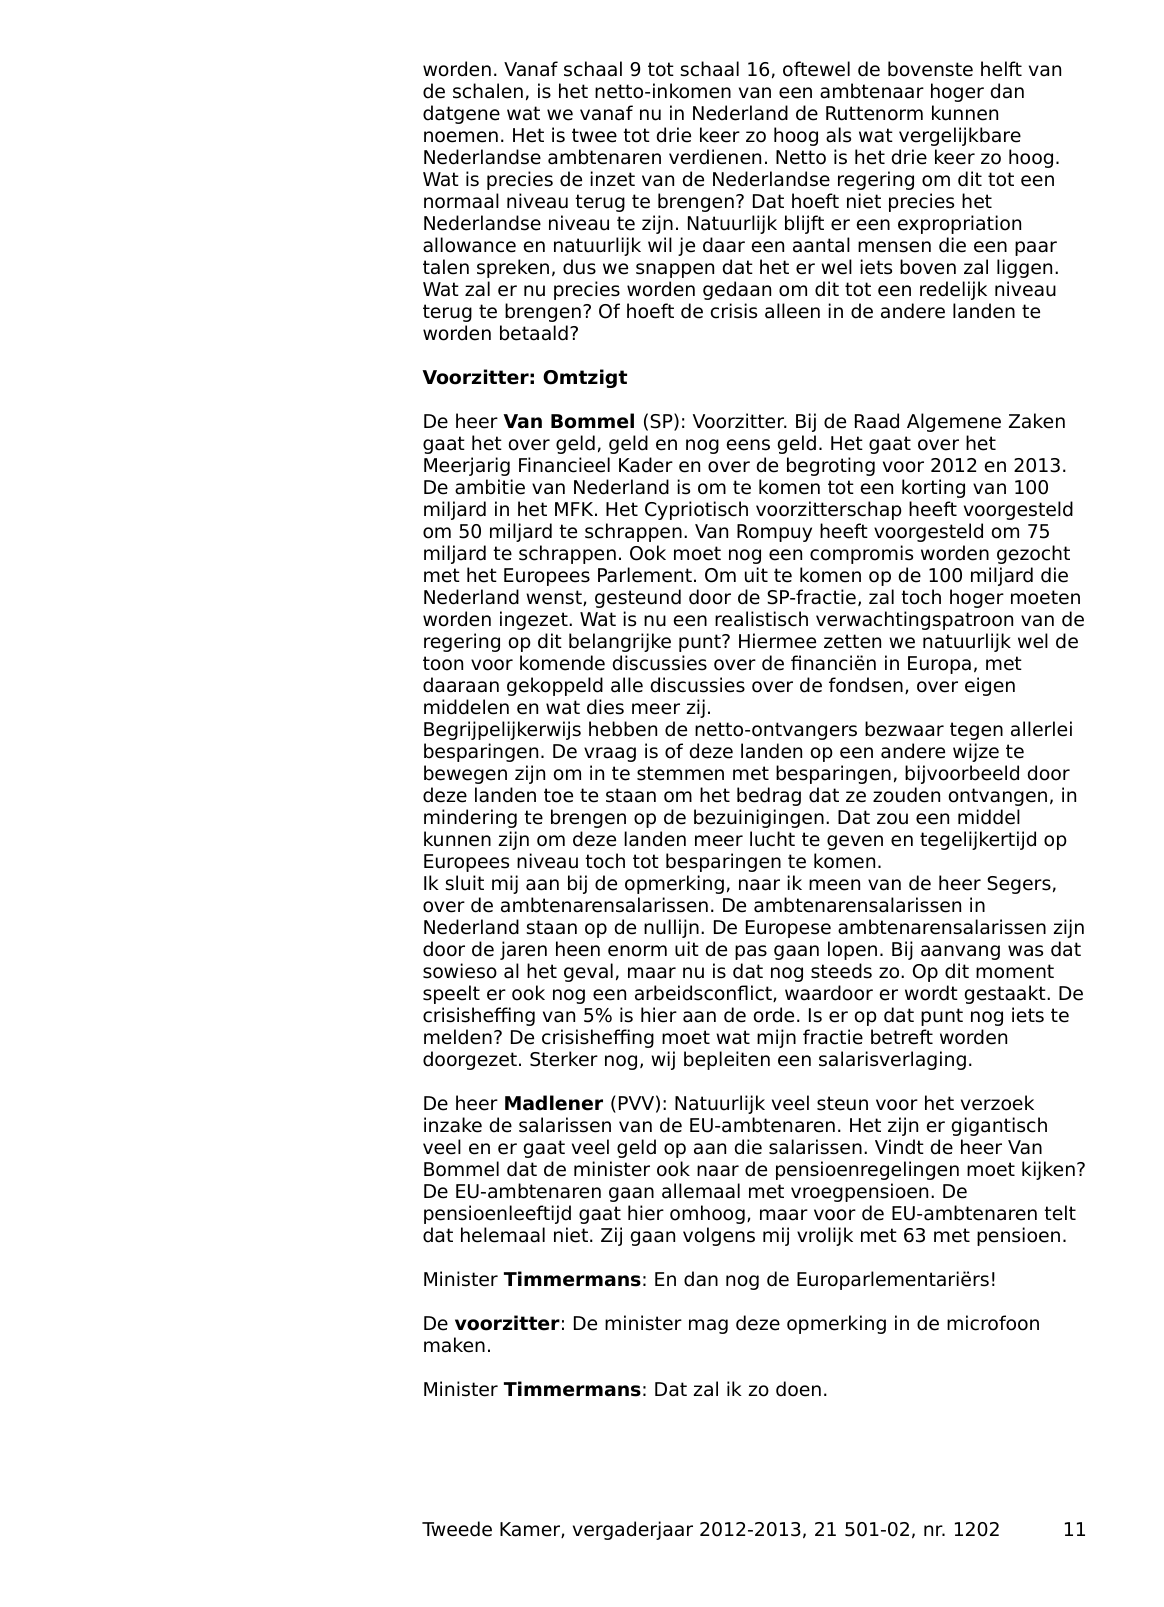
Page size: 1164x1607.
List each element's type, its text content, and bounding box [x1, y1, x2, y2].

text De heer Van Bommel (SP): Voorzitter. Bij de Raad Algemene Zaken gaat het over geld, geld en nog eens geld. Het gaat over het Meerjarig Financieel Kader en over de begroting voor 2012 en 2013. De ambitie van Nederland is om te komen tot een korting van 100 miljard in het MFK. Het Cypriotisch voorzitterschap heeft voorgesteld om 50 miljard te schrappen. Van Rompuy heeft voorgesteld om 75 miljard te schrappen. Ook moet nog een compromis worden gezocht met het Europees Parlement. Om uit te komen op de 100 miljard die Nederland wenst, gesteund door de SP-fractie, zal toch hoger moeten worden ingezet. Wat is nu een realistisch verwachtingspatroon van de regering op dit belangrijke punt? Hiermee zetten we natuurlijk wel de toon voor komende discussies over de financiën in Europa, met daaraan gekoppeld alle discussies over de fondsen, over eigen middelen en wat dies meer zij. [422, 411, 1087, 719]
text De voorzitter: De minister mag deze opmerking in de microfoon maken. [422, 1313, 1087, 1357]
text Ik sluit mij aan bij de opmerking, naar ik meen van de heer Segers, over de ambtenarensalarissen. De ambtenarensalarissen in Nederland staan op de nullijn. De Europese ambtenarensalarissen zijn door de jaren heen enorm uit de pas gaan lopen. Bij aanvang was dat sowieso al het geval, maar nu is dat nog steeds zo. Op dit moment speelt er ook nog een arbeidsconflict, waardoor er wordt gestaakt. De crisisheffing van 5% is hier aan de orde. Is er op dat punt nog iets te melden? De crisisheffing moet wat mijn fractie betreft worden doorgezet. Sterker nog, wij bepleiten een salarisverlaging. [422, 873, 1087, 1071]
text Minister Timmermans: Dat zal ik zo doen. [422, 1379, 1087, 1401]
text worden. Vanaf schaal 9 tot schaal 16, oftewel de bovenste helft van de schalen, is het netto-inkomen van een ambtenaar hoger dan datgene wat we vanaf nu in Nederland de Ruttenorm kunnen noemen. Het is twee tot drie keer zo hoog als wat vergelijkbare Nederlandse ambtenaren verdienen. Netto is het drie keer zo hoog. Wat is precies de inzet van de Nederlandse regering om dit tot een normaal niveau terug te brengen? Dat hoeft niet precies het Nederlandse niveau te zijn. Natuurlijk blijft er een expropriation allowance en natuurlijk wil je daar een aantal mensen die een paar talen spreken, dus we snappen dat het er wel iets boven zal liggen. Wat zal er nu precies worden gedaan om dit tot een redelijk niveau terug te brengen? Of hoeft de crisis alleen in de andere landen te worden betaald? [422, 59, 1087, 345]
text Minister Timmermans: En dan nog de Europarlementariërs! [422, 1269, 1087, 1291]
text Begrijpelijkerwijs hebben de netto-ontvangers bezwaar tegen allerlei besparingen. De vraag is of deze landen op een andere wijze te bewegen zijn om in te stemmen met besparingen, bijvoorbeeld door deze landen toe te staan om het bedrag dat ze zouden ontvangen, in mindering te brengen op de bezuinigingen. Dat zou een middel kunnen zijn om deze landen meer lucht te geven en tegelijkertijd op Europees niveau toch tot besparingen te komen. [422, 719, 1087, 873]
text De heer Madlener (PVV): Natuurlijk veel steun voor het verzoek inzake de salarissen van de EU-ambtenaren. Het zijn er gigantisch veel en er gaat veel geld op aan die salarissen. Vindt de heer Van Bommel dat de minister ook naar de pensioenregelingen moet kijken? De EU-ambtenaren gaan allemaal met vroegpensioen. De pensioenleeftijd gaat hier omhoog, maar voor de EU-ambtenaren telt dat helemaal niet. Zij gaan volgens mij vrolijk met 63 met pensioen. [422, 1093, 1087, 1247]
subtitle Voorzitter: Omtzigt [422, 367, 1087, 389]
